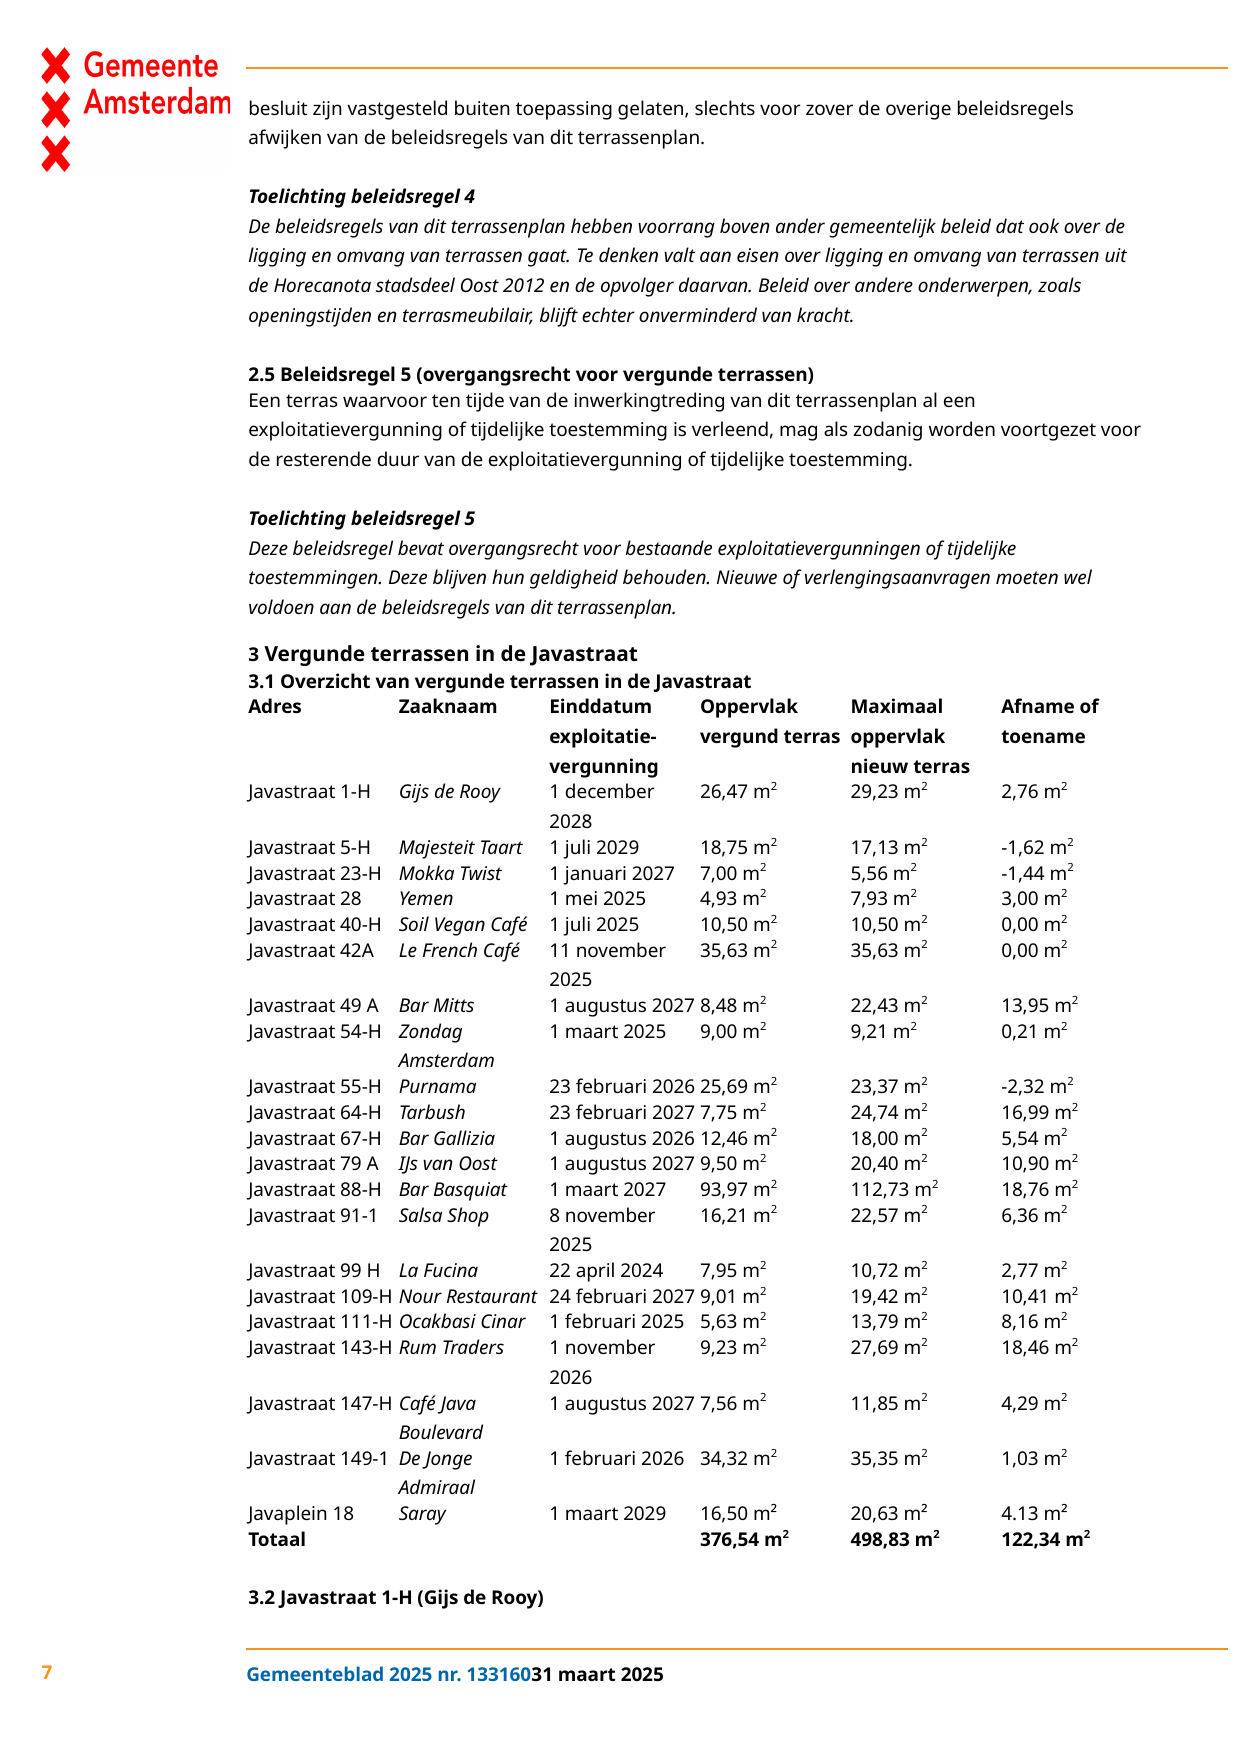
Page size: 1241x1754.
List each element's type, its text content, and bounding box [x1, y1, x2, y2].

table_cell 122,34 m2 [1001, 1526, 1152, 1552]
table_cell 4,29 m2 [1001, 1390, 1152, 1445]
table_cell 1 juli 2025 [549, 911, 700, 937]
table_cell 9,01 m2 [700, 1283, 850, 1309]
text Toelichting beleidsregel 5 [248, 505, 1152, 531]
table_cell 24,74 m2 [850, 1099, 1001, 1125]
table_cell -2,32 m2 [1001, 1073, 1152, 1099]
text Deze beleidsregel bevat overgangsrecht voor bestaande exploitatievergunningen of tijdelijke toestemmingen. Deze blijven hun geldigheid behouden. Nieuwe of verlengingsaanvragen moeten wel voldoen aan de beleidsregels van dit terrassenplan. [248, 535, 1152, 619]
table_cell Salsa Shop [399, 1202, 549, 1257]
table_cell Tarbush [399, 1099, 549, 1125]
picture [41, 47, 231, 172]
table_cell 4.13 m² [1001, 1500, 1152, 1526]
table_cell Javastraat 109-H [248, 1283, 398, 1309]
table_cell Javastraat 49 A [248, 992, 398, 1018]
table_cell 11,85 m2 [850, 1390, 1001, 1445]
table_cell -1,62 m2 [1001, 834, 1152, 860]
table_cell 17,13 m2 [850, 834, 1001, 860]
table_cell 1 maart 2029 [549, 1500, 700, 1526]
table_cell 20,63 m² [850, 1500, 1001, 1526]
table_cell 27,69 m2 [850, 1334, 1001, 1390]
table_cell Javastraat 143-H [248, 1334, 398, 1390]
table_cell Purnama [399, 1073, 549, 1099]
table_cell Bar Mitts [399, 992, 549, 1018]
table_header Afname of toename [1001, 694, 1152, 779]
table_cell 9,21 m2 [850, 1018, 1001, 1073]
table_cell 18,75 m2 [700, 834, 850, 860]
text 2.5 Beleidsregel 5 (overgangsrecht voor vergunde terrassen) [248, 361, 1152, 387]
table_cell Gijs de Rooy [399, 779, 549, 834]
table_cell Nour Restaurant [399, 1283, 549, 1309]
table_cell 1,03 m2 [1001, 1445, 1152, 1500]
table_cell 18,76 m2 [1001, 1176, 1152, 1202]
table_cell Ocakbasi Cinar [399, 1309, 549, 1334]
table_cell Javastraat 23-H [248, 860, 398, 885]
table_cell 1 augustus 2027 [549, 992, 700, 1018]
table_cell Javastraat 99 H [248, 1257, 398, 1283]
table_cell 9,00 m2 [700, 1018, 850, 1073]
table_header Maximaal oppervlak nieuw terras [850, 694, 1001, 779]
table_cell 12,46 m2 [700, 1125, 850, 1150]
table_cell 2,76 m2 [1001, 779, 1152, 834]
text 3 Vergunde terrassen in de Javastraat [248, 639, 1152, 668]
table_cell 7,56 m2 [700, 1390, 850, 1445]
table_cell 1 november 2026 [549, 1334, 700, 1390]
text besluit zijn vastgesteld buiten toepassing gelaten, slechts voor zover de overige beleidsregels afwijken van de beleidsregels van dit terrassenplan. [248, 95, 1152, 150]
table_cell Totaal [248, 1526, 700, 1552]
table_cell 13,79 m2 [850, 1309, 1001, 1334]
table_cell La Fucina [399, 1257, 549, 1283]
table_cell 26,47 m2 [700, 779, 850, 834]
table_cell Javaplein 18 [248, 1500, 398, 1526]
table_cell 35,35 m2 [850, 1445, 1001, 1500]
table_cell 1 mei 2025 [549, 885, 700, 911]
table_cell 10,72 m2 [850, 1257, 1001, 1283]
table_cell 10,50 m2 [850, 911, 1001, 937]
table_cell Javastraat 91-1 [248, 1202, 398, 1257]
table_cell -1,44 m2 [1001, 860, 1152, 885]
text 3.1 Overzicht van vergunde terrassen in de Javastraat [248, 668, 1152, 694]
table_cell Javastraat 42A [248, 937, 398, 992]
table_cell Javastraat 79 A [248, 1150, 398, 1176]
table_cell 7,93 m2 [850, 885, 1001, 911]
table_cell Mokka Twist [399, 860, 549, 885]
table_cell 93,97 m2 [700, 1176, 850, 1202]
table_cell 9,50 m2 [700, 1150, 850, 1176]
text De beleidsregels van dit terrassenplan hebben voorrang boven ander gemeentelijk beleid dat ook over de ligging en omvang van terrassen gaat. Te denken valt aan eisen over ligging en omvang van terrassen uit de Horecanota stadsdeel Oost 2012 en de opvolger daarvan. Beleid over andere onderwerpen, zoals openingstijden en terrasmeubilair, blijft echter onverminderd van kracht. [248, 213, 1152, 328]
table_cell 1 maart 2025 [549, 1018, 700, 1073]
table_cell 1 augustus 2026 [549, 1125, 700, 1150]
table_cell 22,43 m2 [850, 992, 1001, 1018]
table_cell 8 november 2025 [549, 1202, 700, 1257]
text Een terras waarvoor ten tijde van de inwerkingtreding van dit terrassenplan al een exploitatievergunning of tijdelijke toestemming is verleend, mag als zodanig worden voortgezet voor de resterende duur van de exploitatievergunning of tijdelijke toestemming. [248, 387, 1152, 472]
table_cell 20,40 m2 [850, 1150, 1001, 1176]
table_cell 4,93 m2 [700, 885, 850, 911]
table_cell Javastraat 111-H [248, 1309, 398, 1334]
table_cell 376,54 m2 [700, 1526, 850, 1552]
table_cell 16,21 m2 [700, 1202, 850, 1257]
text Toelichting beleidsregel 4 [248, 183, 1152, 209]
table_cell Bar Gallizia [399, 1125, 549, 1150]
table_cell 18,00 m2 [850, 1125, 1001, 1150]
table_cell 5,63 m2 [700, 1309, 850, 1334]
table_cell Rum Traders [399, 1334, 549, 1390]
table_cell 0,21 m2 [1001, 1018, 1152, 1073]
table_cell Javastraat 88-H [248, 1176, 398, 1202]
table_cell Javastraat 40-H [248, 911, 398, 937]
table_cell 8,48 m2 [700, 992, 850, 1018]
table_cell Soil Vegan Café [399, 911, 549, 937]
table_cell 19,42 m2 [850, 1283, 1001, 1309]
table_cell 34,32 m2 [700, 1445, 850, 1500]
table_cell 1 januari 2027 [549, 860, 700, 885]
table_cell 13,95 m2 [1001, 992, 1152, 1018]
table_cell 3,00 m2 [1001, 885, 1152, 911]
table_cell Café Java Boulevard [399, 1390, 549, 1445]
table_header Adres [248, 694, 398, 779]
table_cell 35,63 m2 [850, 937, 1001, 992]
table_cell 7,95 m2 [700, 1257, 850, 1283]
table_cell Javastraat 149-1 [248, 1445, 398, 1500]
table_cell De Jonge Admiraal [399, 1445, 549, 1500]
table_cell Zondag Amsterdam [399, 1018, 549, 1073]
table_cell Javastraat 55-H [248, 1073, 398, 1099]
table_cell 23,37 m2 [850, 1073, 1001, 1099]
table_cell 5,56 m2 [850, 860, 1001, 885]
table_cell 23 februari 2027 [549, 1099, 700, 1125]
table_cell 6,36 m2 [1001, 1202, 1152, 1257]
table_cell 16,50 m² [700, 1500, 850, 1526]
table_cell 25,69 m2 [700, 1073, 850, 1099]
text 3.2 Javastraat 1-H (Gijs de Rooy) [248, 1584, 1152, 1610]
table_cell 35,63 m2 [700, 937, 850, 992]
table_cell 2,77 m2 [1001, 1257, 1152, 1283]
table_cell 7,00 m2 [700, 860, 850, 885]
table_cell Yemen [399, 885, 549, 911]
table_cell 0,00 m2 [1001, 911, 1152, 937]
table_cell IJs van Oost [399, 1150, 549, 1176]
table_cell Javastraat 54-H [248, 1018, 398, 1073]
table_cell Saray [399, 1500, 549, 1526]
table_cell 11 november 2025 [549, 937, 700, 992]
table_cell 1 februari 2026 [549, 1445, 700, 1500]
table_cell Javastraat 64-H [248, 1099, 398, 1125]
table_cell Javastraat 5-H [248, 834, 398, 860]
table_header Zaaknaam [399, 694, 549, 779]
table_cell 1 augustus 2027 [549, 1390, 700, 1445]
table_cell 23 februari 2026 [549, 1073, 700, 1099]
table_cell 1 augustus 2027 [549, 1150, 700, 1176]
table_cell 24 februari 2027 [549, 1283, 700, 1309]
table_cell Bar Basquiat [399, 1176, 549, 1202]
table_cell 7,75 m2 [700, 1099, 850, 1125]
table_cell Javastraat 147-H [248, 1390, 398, 1445]
table_cell Javastraat 1-H [248, 779, 398, 834]
table_cell 1 maart 2027 [549, 1176, 700, 1202]
table_cell 112,73 m2 [850, 1176, 1001, 1202]
table_cell 498,83 m2 [850, 1526, 1001, 1552]
table_cell 9,23 m2 [700, 1334, 850, 1390]
table_cell 1 december 2028 [549, 779, 700, 834]
table_cell 10,90 m2 [1001, 1150, 1152, 1176]
table_cell 16,99 m2 [1001, 1099, 1152, 1125]
table_cell 10,41 m2 [1001, 1283, 1152, 1309]
table_cell 5,54 m2 [1001, 1125, 1152, 1150]
table_header Oppervlak vergund terras [700, 694, 850, 779]
table_cell Javastraat 28 [248, 885, 398, 911]
table_cell Le French Café [399, 937, 549, 992]
table_cell Javastraat 67-H [248, 1125, 398, 1150]
table_header Einddatum exploitatie-vergunning [549, 694, 700, 779]
table_cell 1 juli 2029 [549, 834, 700, 860]
table_cell 22 april 2024 [549, 1257, 700, 1283]
table_cell 0,00 m2 [1001, 937, 1152, 992]
table_cell 10,50 m2 [700, 911, 850, 937]
table_cell 29,23 m2 [850, 779, 1001, 834]
table_cell 18,46 m2 [1001, 1334, 1152, 1390]
table_cell Majesteit Taart [399, 834, 549, 860]
table_cell 8,16 m2 [1001, 1309, 1152, 1334]
table_cell 22,57 m2 [850, 1202, 1001, 1257]
table_cell 1 februari 2025 [549, 1309, 700, 1334]
